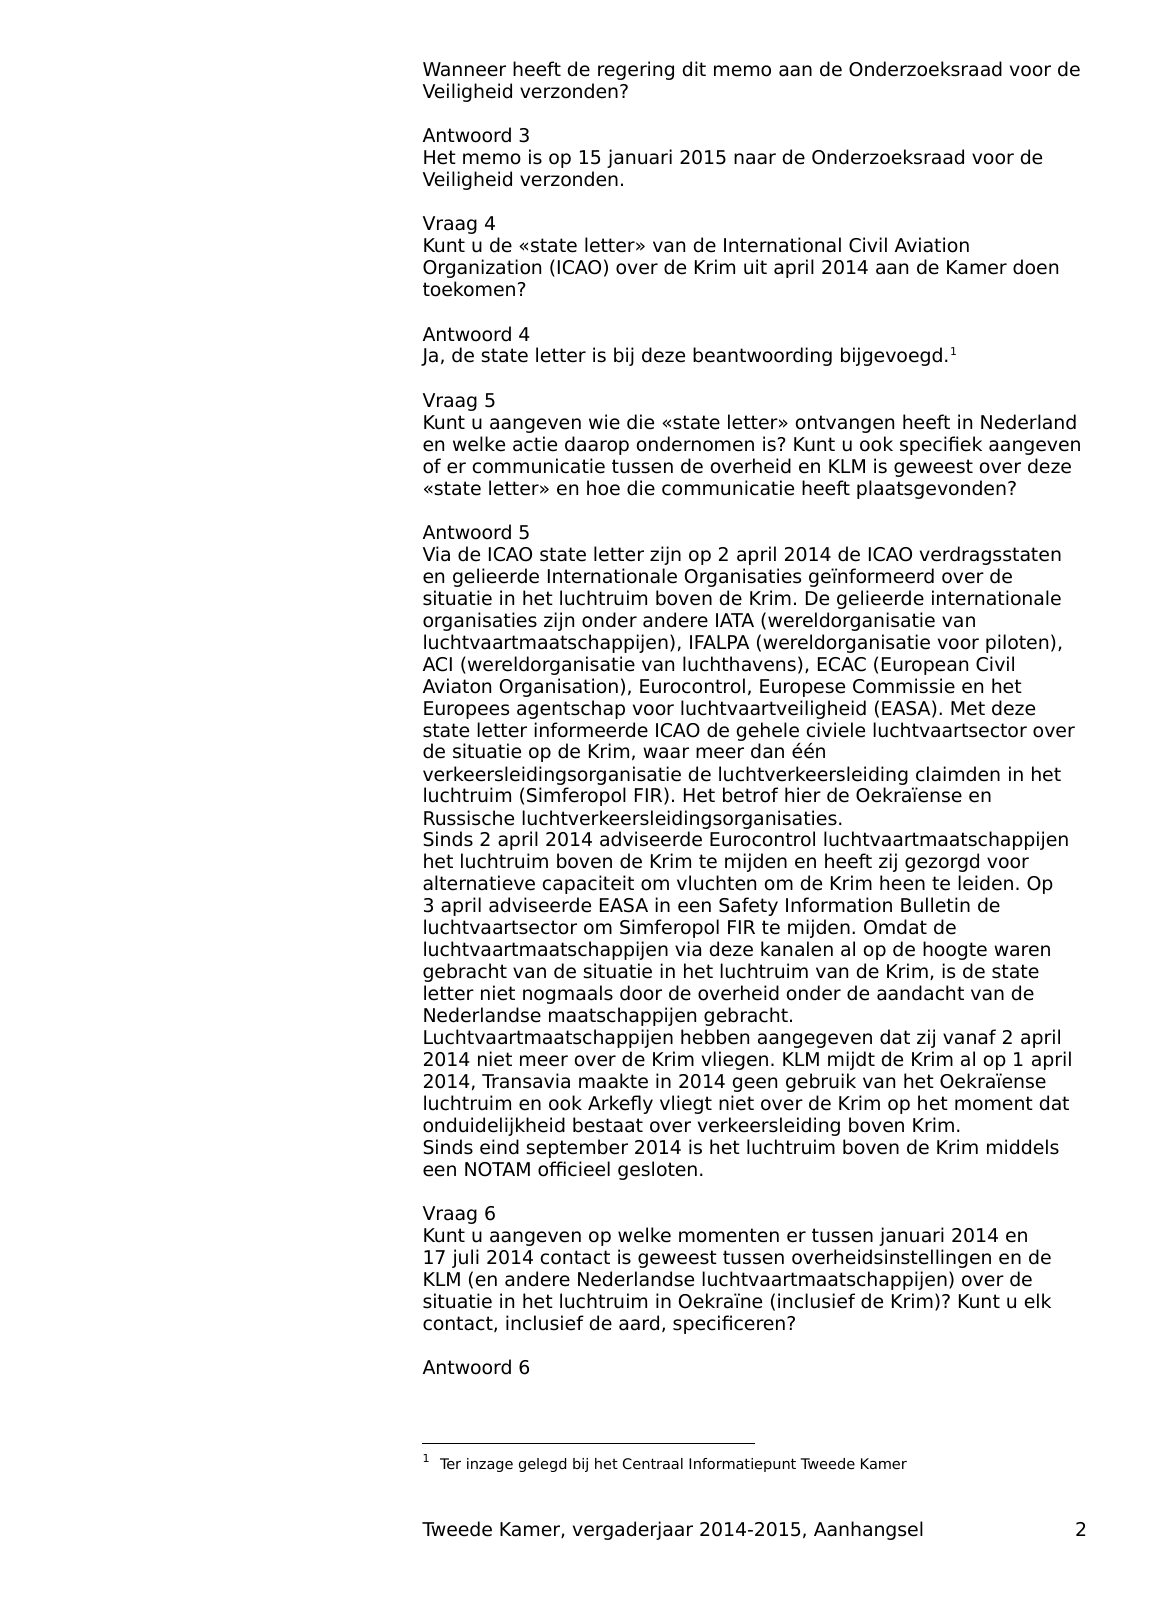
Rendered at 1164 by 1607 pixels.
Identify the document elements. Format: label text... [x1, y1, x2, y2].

text Ter inzage gelegd bij het Centraal Informatiepunt Tweede Kamer [422, 1452, 1087, 1474]
text Kunt u aangeven op welke momenten er tussen januari 2014 en 17 juli 2014 contact is geweest tussen overheidsinstellingen en de KLM (en andere Nederlandse luchtvaartmaatschappijen) over de situatie in het luchtruim in Oekraïne (inclusief de Krim)? Kunt u elk contact, inclusief de aard, specificeren? [422, 1225, 1087, 1335]
text Sinds eind september 2014 is het luchtruim boven de Krim middels een NOTAM officieel gesloten. [422, 1137, 1087, 1181]
text Antwoord 5 [422, 522, 1087, 544]
text Vraag 5 [422, 389, 1087, 412]
text Kunt u aangeven wie die «state letter» ontvangen heeft in Nederland en welke actie daarop ondernomen is? Kunt u ook specifiek aangeven of er communicatie tussen de overheid en KLM is geweest over deze «state letter» en hoe die communicatie heeft plaatsgevonden? [422, 412, 1087, 499]
text Antwoord 6 [422, 1357, 1087, 1379]
text Sinds 2 april 2014 adviseerde Eurocontrol luchtvaartmaatschappijen het luchtruim boven de Krim te mijden en heeft zij gezorgd voor alternatieve capaciteit om vluchten om de Krim heen te leiden. Op 3 april adviseerde EASA in een Safety Information Bulletin de luchtvaartsector om Simferopol FIR te mijden. Omdat de luchtvaartmaatschappijen via deze kanalen al op de hoogte waren gebracht van de situatie in het luchtruim van de Krim, is de state letter niet nogmaals door de overheid onder de aandacht van de Nederlandse maatschappijen gebracht. [422, 829, 1087, 1027]
text Luchtvaartmaatschappijen hebben aangegeven dat zij vanaf 2 april 2014 niet meer over de Krim vliegen. KLM mijdt de Krim al op 1 april 2014, Transavia maakte in 2014 geen gebruik van het Oekraïense luchtruim en ook Arkefly vliegt niet over de Krim op het moment dat onduidelijkheid bestaat over verkeersleiding boven Krim. [422, 1027, 1087, 1137]
text Ja, de state letter is bij deze beantwoording bijgevoegd. [422, 345, 1087, 367]
text Antwoord 4 [422, 323, 1087, 345]
text Via de ICAO state letter zijn op 2 april 2014 de ICAO verdragsstaten en gelieerde Internationale Organisaties geïnformeerd over de situatie in het luchtruim boven de Krim. De gelieerde internationale organisaties zijn onder andere IATA (wereldorganisatie van luchtvaartmaatschappijen), IFALPA (wereldorganisatie voor piloten), ACI (wereldorganisatie van luchthavens), ECAC (European Civil Aviaton Organisation), Eurocontrol, Europese Commissie en het Europees agentschap voor luchtvaartveiligheid (EASA). Met deze state letter informeerde ICAO de gehele civiele luchtvaartsector over de situatie op de Krim, waar meer dan één verkeersleidingsorganisatie de luchtverkeersleiding claimden in het luchtruim (Simferopol FIR). Het betrof hier de Oekraïense en Russische luchtverkeersleidingsorganisaties. [422, 544, 1087, 829]
text Vraag 6 [422, 1203, 1087, 1225]
text Het memo is op 15 januari 2015 naar de Onderzoeksraad voor de Veiligheid verzonden. [422, 147, 1087, 191]
text Antwoord 3 [422, 125, 1087, 147]
text Vraag 4 [422, 213, 1087, 235]
text Kunt u de «state letter» van de International Civil Aviation Organization (ICAO) over de Krim uit april 2014 aan de Kamer doen toekomen? [422, 235, 1087, 301]
text Wanneer heeft de regering dit memo aan de Onderzoeksraad voor de Veiligheid verzonden? [422, 59, 1087, 103]
